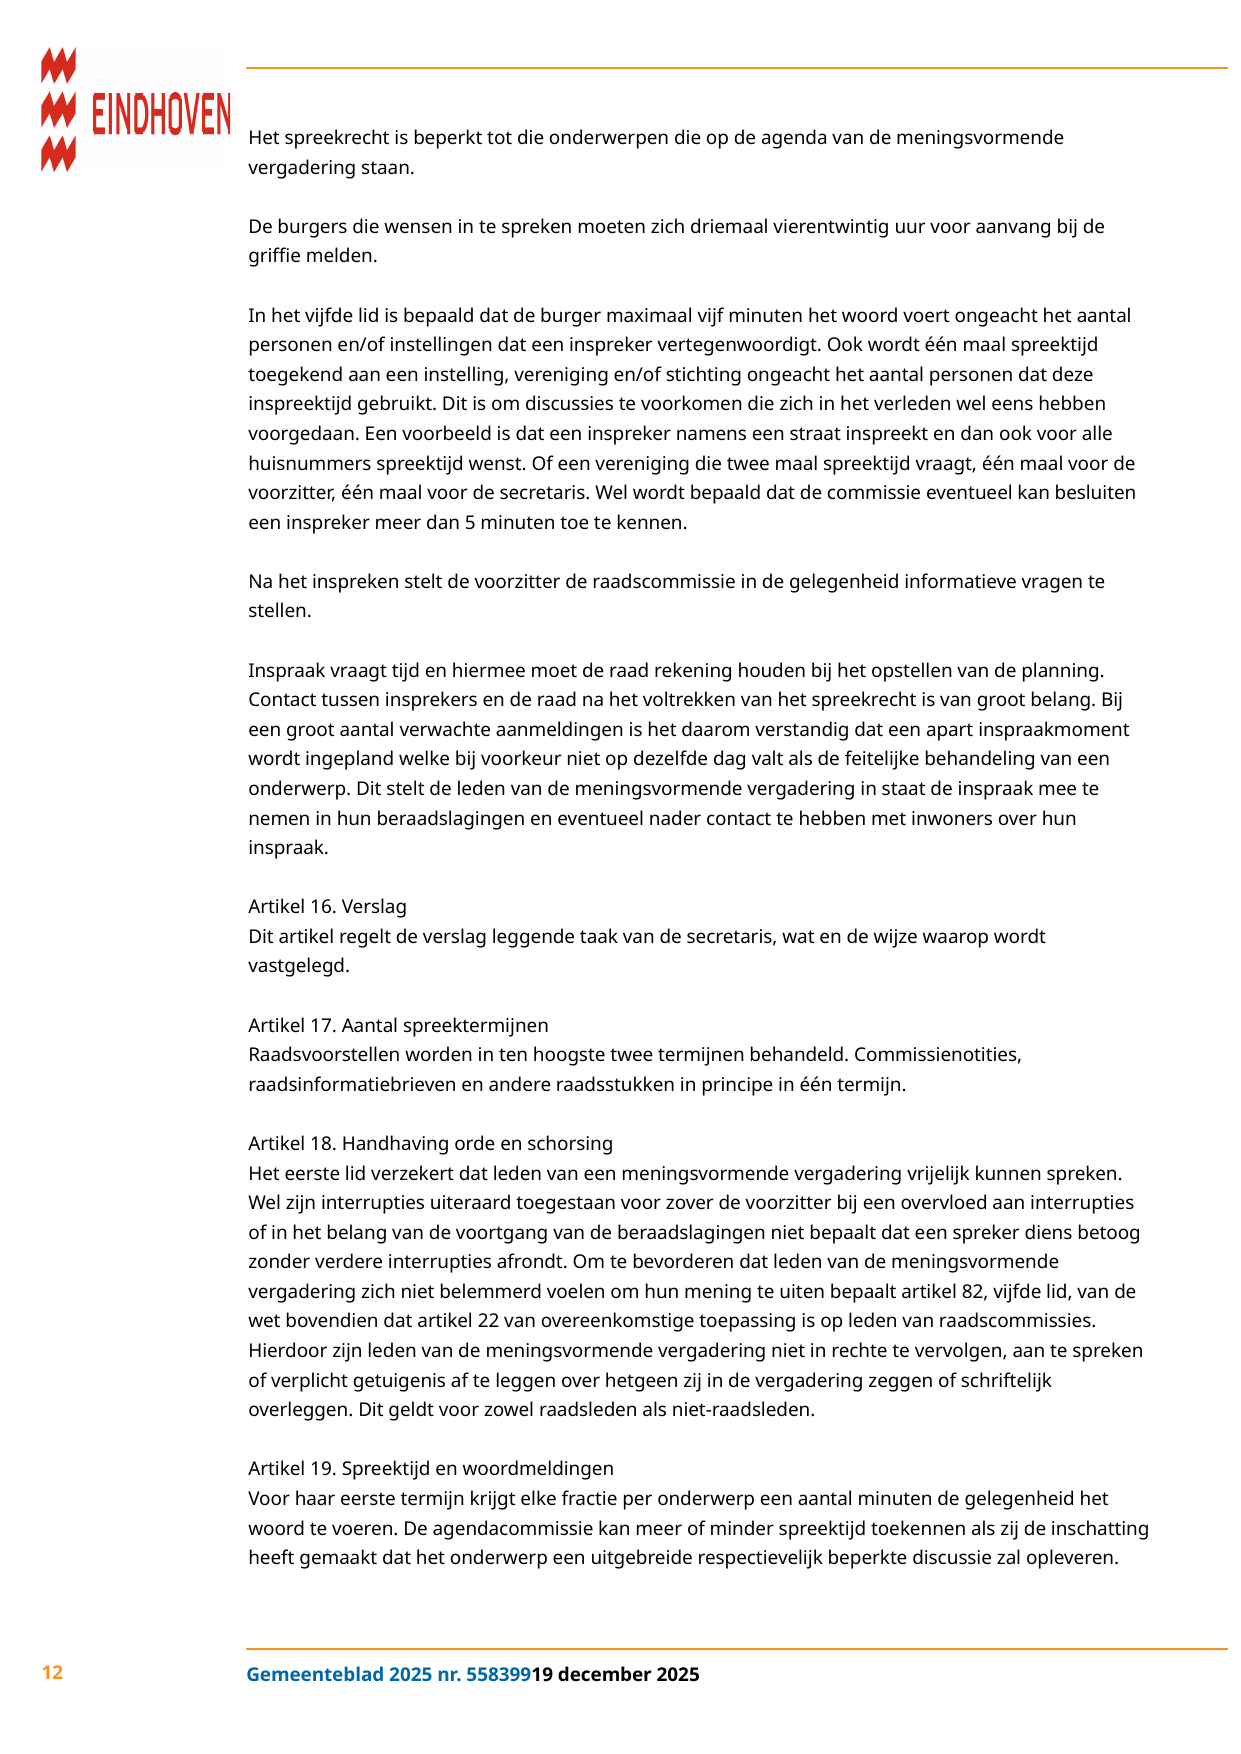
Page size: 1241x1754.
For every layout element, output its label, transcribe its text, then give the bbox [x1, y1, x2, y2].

text Artikel 17. Aantal spreektermijnen [248, 1012, 1152, 1038]
text Het eerste lid verzekert dat leden van een meningsvormende vergadering vrijelijk kunnen spreken. Wel zijn interrupties uiteraard toegestaan voor zover de voorzitter bij een overvloed aan interrupties of in het belang van de voortgang van de beraadslagingen niet bepaalt dat een spreker diens betoog zonder verdere interrupties afrondt. Om te bevorderen dat leden van de meningsvormende vergadering zich niet belemmerd voelen om hun mening te uiten bepaalt artikel 82, vijfde lid, van de wet bovendien dat artikel 22 van overeenkomstige toepassing is op leden van raadscommissies. Hierdoor zijn leden van de meningsvormende vergadering niet in rechte te vervolgen, aan te spreken of verplicht getuigenis af te leggen over hetgeen zij in de vergadering zeggen of schriftelijk overleggen. Dit geldt voor zowel raadsleden als niet-raadsleden. [248, 1160, 1152, 1422]
picture [41, 47, 231, 172]
text Artikel 18. Handhaving orde en schorsing [248, 1130, 1152, 1156]
text Artikel 16. Verslag [248, 893, 1152, 919]
text De burgers die wensen in te spreken moeten zich driemaal vierentwintig uur voor aanvang bij de griffie melden. [248, 213, 1152, 268]
text Dit artikel regelt de verslag leggende taak van de secretaris, wat en de wijze waarop wordt vastgelegd. [248, 923, 1152, 978]
text Raadsvoorstellen worden in ten hoogste twee termijnen behandeld. Commissienotities, raadsinformatiebrieven en andere raadsstukken in principe in één termijn. [248, 1041, 1152, 1097]
text Na het inspreken stelt de voorzitter de raadscommissie in de gelegenheid informatieve vragen te stellen. [248, 568, 1152, 623]
text Inspraak vraagt tijd en hiermee moet de raad rekening houden bij het opstellen van de planning. Contact tussen insprekers en de raad na het voltrekken van het spreekrecht is van groot belang. Bij een groot aantal verwachte aanmeldingen is het daarom verstandig dat een apart inspraakmoment wordt ingepland welke bij voorkeur niet op dezelfde dag valt als de feitelijke behandeling van een onderwerp. Dit stelt de leden van de meningsvormende vergadering in staat de inspraak mee te nemen in hun beraadslagingen en eventueel nader contact te hebben met inwoners over hun inspraak. [248, 657, 1152, 860]
text Voor haar eerste termijn krijgt elke fractie per onderwerp een aantal minuten de gelegenheid het woord te voeren. De agendacommissie kan meer of minder spreektijd toekennen als zij de inschatting heeft gemaakt dat het onderwerp een uitgebreide respectievelijk beperkte discussie zal opleveren. [248, 1485, 1152, 1570]
text Het spreekrecht is beperkt tot die onderwerpen die op de agenda van de meningsvormende vergadering staan. [248, 124, 1152, 180]
text In het vijfde lid is bepaald dat de burger maximaal vijf minuten het woord voert ongeacht het aantal personen en/of instellingen dat een inspreker vertegenwoordigt. Ook wordt één maal spreektijd toegekend aan een instelling, vereniging en/of stichting ongeacht het aantal personen dat deze inspreektijd gebruikt. Dit is om discussies te voorkomen die zich in het verleden wel eens hebben voorgedaan. Een voorbeeld is dat een inspreker namens een straat inspreekt en dan ook voor alle huisnummers spreektijd wenst. Of een vereniging die twee maal spreektijd vraagt, één maal voor de voorzitter, één maal voor de secretaris. Wel wordt bepaald dat de commissie eventueel kan besluiten een inspreker meer dan 5 minuten toe te kennen. [248, 302, 1152, 535]
text Artikel 19. Spreektijd en woordmeldingen [248, 1456, 1152, 1481]
